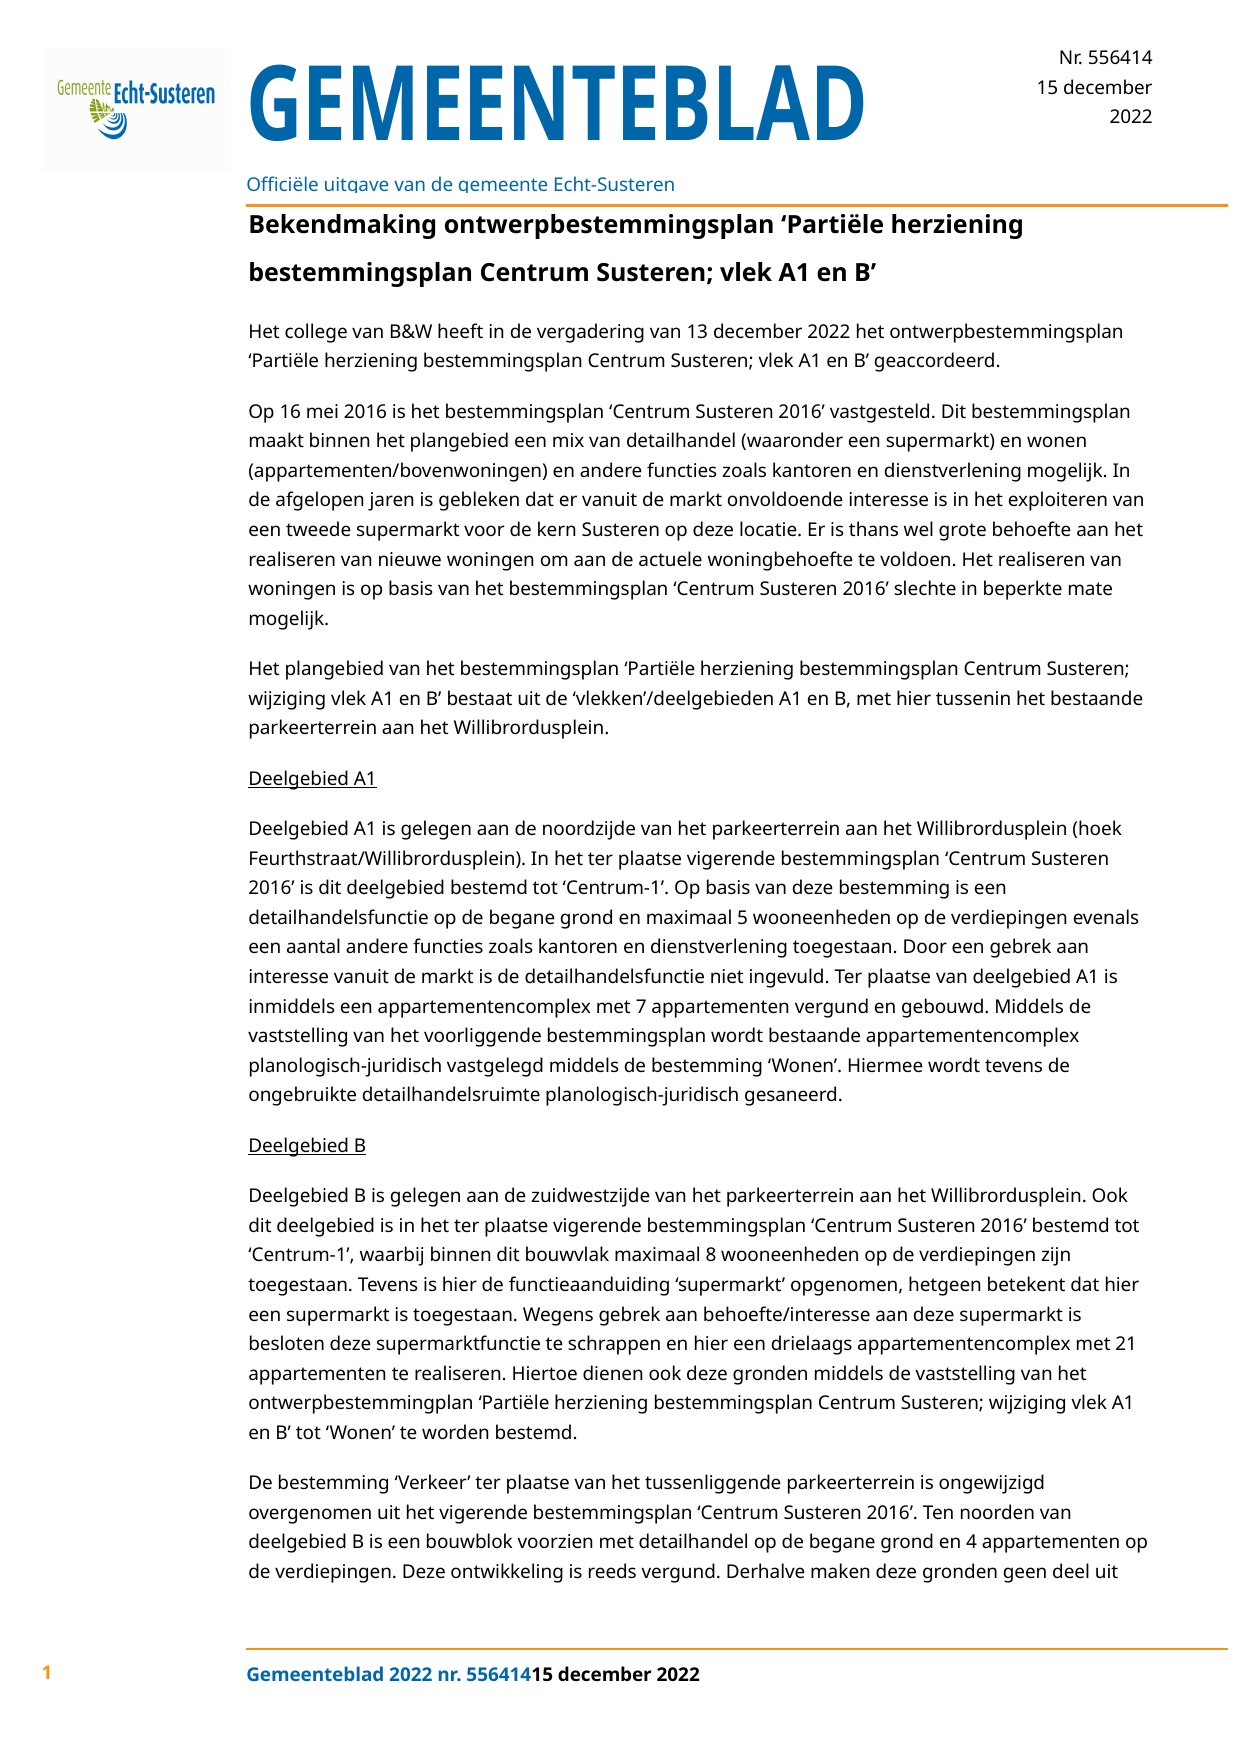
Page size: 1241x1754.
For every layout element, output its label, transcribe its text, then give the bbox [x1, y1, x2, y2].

text Deelgebied B [248, 1132, 1152, 1158]
text Deelgebied A1 is gelegen aan de noordzijde van het parkeerterrein aan het Willibrordusplein (hoek Feurthstraat/Willibrordusplein). In het ter plaatse vigerende bestemmingsplan ‘Centrum Susteren 2016’ is dit deelgebied bestemd tot ‘Centrum-1’. Op basis van deze bestemming is een detailhandelsfunctie op de begane grond en maximaal 5 wooneenheden op de verdiepingen evenals een aantal andere functies zoals kantoren en dienstverlening toegestaan. Door een gebrek aan interesse vanuit de markt is de detailhandelsfunctie niet ingevuld. Ter plaatse van deelgebied A1 is inmiddels een appartementencomplex met 7 appartementen vergund en gebouwd. Middels de vaststelling van het voorliggende bestemmingsplan wordt bestaande appartementencomplex planologisch-juridisch vastgelegd middels de bestemming ‘Wonen’. Hiermee wordt tevens de ongebruikte detailhandelsruimte planologisch-juridisch gesaneerd. [248, 815, 1152, 1107]
text Het college van B&W heeft in de vergadering van 13 december 2022 het ontwerpbestemmingsplan ‘Partiële herziening bestemmingsplan Centrum Susteren; vlek A1 en B’ geaccordeerd. [248, 318, 1152, 373]
text Op 16 mei 2016 is het bestemmingsplan ‘Centrum Susteren 2016’ vastgesteld. Dit bestemmingsplan maakt binnen het plangebied een mix van detailhandel (waaronder een supermarkt) en wonen (appartementen/bovenwoningen) en andere functies zoals kantoren en dienstverlening mogelijk. In de afgelopen jaren is gebleken dat er vanuit de markt onvoldoende interesse is in het exploiteren van een tweede supermarkt voor de kern Susteren op deze locatie. Er is thans wel grote behoefte aan het realiseren van nieuwe woningen om aan de actuele woningbehoefte te voldoen. Het realiseren van woningen is op basis van het bestemmingsplan ‘Centrum Susteren 2016’ slechte in beperkte mate mogelijk. [248, 398, 1152, 631]
text Het plangebied van het bestemmingsplan ‘Partiële herziening bestemmingsplan Centrum Susteren; wijziging vlek A1 en B’ bestaat uit de ‘vlekken’/deelgebieden A1 en B, met hier tussenin het bestaande parkeerterrein aan het Willibrordusplein. [248, 655, 1152, 740]
text De bestemming ‘Verkeer’ ter plaatse van het tussenliggende parkeerterrein is ongewijzigd overgenomen uit het vigerende bestemmingsplan ‘Centrum Susteren 2016’. Ten noorden van deelgebied B is een bouwblok voorzien met detailhandel op de begane grond en 4 appartementen op de verdiepingen. Deze ontwikkeling is reeds vergund. Derhalve maken deze gronden geen deel uit [248, 1469, 1152, 1584]
picture [41, 47, 231, 172]
text Deelgebied A1 [248, 765, 1152, 791]
text Deelgebied B is gelegen aan de zuidwestzijde van het parkeerterrein aan het Willibrordusplein. Ook dit deelgebied is in het ter plaatse vigerende bestemmingsplan ‘Centrum Susteren 2016’ bestemd tot ‘Centrum-1’, waarbij binnen dit bouwvlak maximaal 8 wooneenheden op de verdiepingen zijn toegestaan. Tevens is hier de functieaanduiding ‘supermarkt’ opgenomen, hetgeen betekent dat hier een supermarkt is toegestaan. Wegens gebrek aan behoefte/interesse aan deze supermarkt is besloten deze supermarktfunctie te schrappen en hier een drielaags appartementencomplex met 21 appartementen te realiseren. Hiertoe dienen ook deze gronden middels de vaststelling van het ontwerpbestemmingplan ‘Partiële herziening bestemmingsplan Centrum Susteren; wijziging vlek A1 en B’ tot ‘Wonen’ te worden bestemd. [248, 1182, 1152, 1445]
text Bekendmaking ontwerpbestemmingsplan ‘Partiële herziening bestemmingsplan Centrum Susteren; vlek A1 en B’ [248, 207, 1152, 288]
